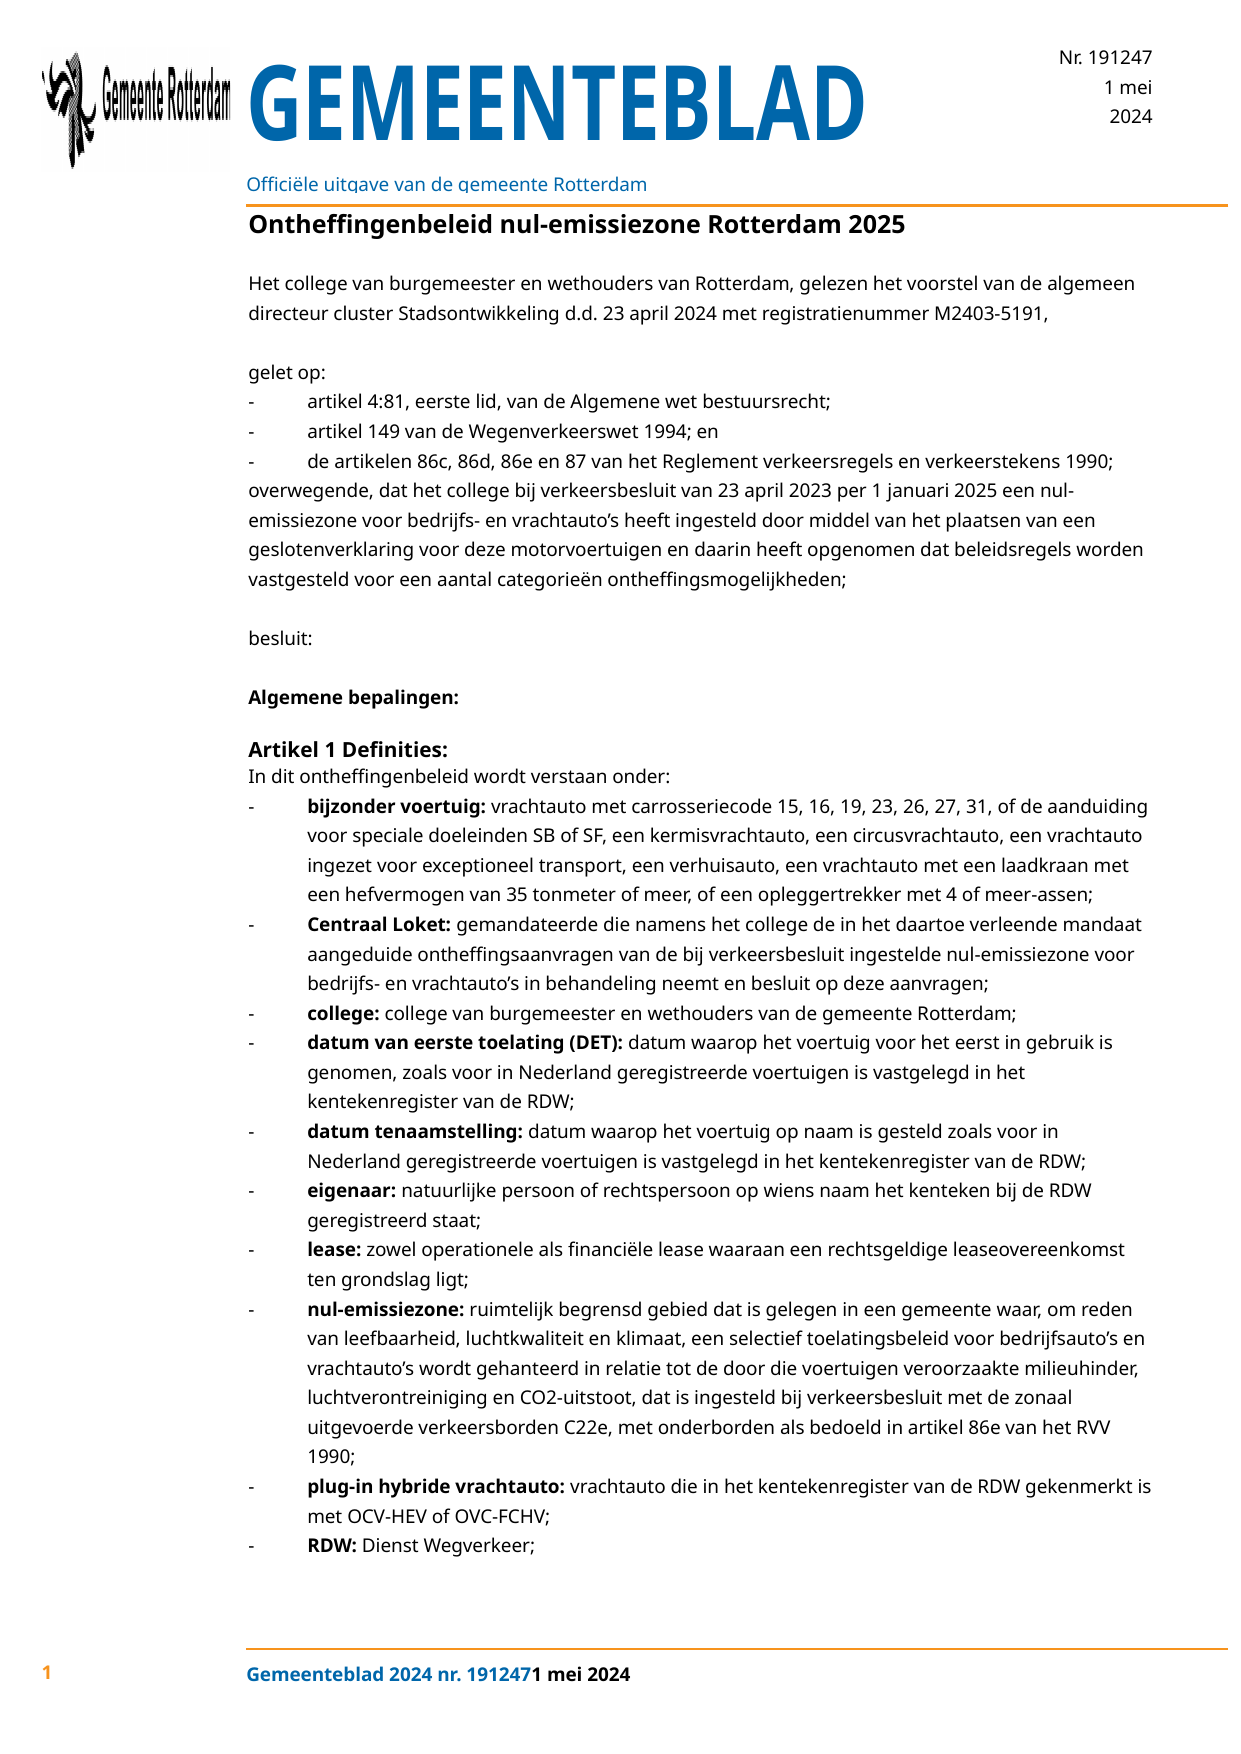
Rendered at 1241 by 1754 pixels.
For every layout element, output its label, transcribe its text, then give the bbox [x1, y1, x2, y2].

list artikel 4:81, eerste lid, van de Algemene wet bestuursrecht; [248, 389, 1152, 414]
list datum tenaamstelling: datum waarop het voertuig op naam is gesteld zoals voor in Nederland geregistreerde voertuigen is vastgelegd in het kentekenregister van de RDW; [248, 1118, 1152, 1174]
list RDW: Dienst Wegverkeer; [248, 1532, 1152, 1558]
text besluit: [248, 625, 1152, 651]
picture [41, 47, 231, 172]
list bijzonder voertuig: vrachtauto met carrosseriecode 15, 16, 19, 23, 26, 27, 31, of de aanduiding voor speciale doeleinden SB of SF, een kermisvrachtauto, een circusvrachtauto, een vrachtauto ingezet voor exceptioneel transport, een verhuisauto, een vrachtauto met een laadkraan met een hefvermogen van 35 tonmeter of meer, of een opleggertrekker met 4 of meer-assen; [248, 793, 1152, 907]
text gelet op: [248, 359, 1152, 385]
text Algemene bepalingen: [248, 684, 1152, 710]
list college: college van burgemeester en wethouders van de gemeente Rotterdam; [248, 1000, 1152, 1026]
list datum van eerste toelating (DET): datum waarop het voertuig voor het eerst in gebruik is genomen, zoals voor in Nederland geregistreerde voertuigen is vastgelegd in het kentekenregister van de RDW; [248, 1029, 1152, 1114]
text Het college van burgemeester en wethouders van Rotterdam, gelezen het voorstel van de algemeen directeur cluster Stadsontwikkeling d.d. 23 april 2024 met registratienummer M2403-5191, [248, 270, 1152, 326]
list de artikelen 86c, 86d, 86e en 87 van het Reglement verkeersregels en verkeerstekens 1990; [248, 448, 1152, 473]
list plug-in hybride vrachtauto: vrachtauto die in het kentekenregister van de RDW gekenmerkt is met OCV-HEV of OVC-FCHV; [248, 1473, 1152, 1529]
list Centraal Loket: gemandateerde die namens het college de in het daartoe verleende mandaat aangeduide ontheffingsaanvragen van de bij verkeersbesluit ingestelde nul-emissiezone voor bedrijfs- en vrachtauto’s in behandeling neemt en besluit op deze aanvragen; [248, 911, 1152, 996]
list eigenaar: natuurlijke persoon of rechtspersoon op wiens naam het kenteken bij de RDW geregistreerd staat; [248, 1177, 1152, 1233]
list nul-emissiezone: ruimtelijk begrensd gebied dat is gelegen in een gemeente waar, om reden van leefbaarheid, luchtkwaliteit en klimaat, een selectief toelatingsbeleid voor bedrijfsauto’s en vrachtauto’s wordt gehanteerd in relatie tot de door die voertuigen veroorzaakte milieuhinder, luchtverontreiniging en CO2-uitstoot, dat is ingesteld bij verkeersbesluit met de zonaal uitgevoerde verkeersborden C22e, met onderborden als bedoeld in artikel 86e van het RVV 1990; [248, 1296, 1152, 1469]
list lease: zowel operationele als financiële lease waaraan een rechtsgeldige leaseovereenkomst ten grondslag ligt; [248, 1237, 1152, 1292]
text In dit ontheffingenbeleid wordt verstaan onder: [248, 763, 1152, 789]
text Ontheffingenbeleid nul-emissiezone Rotterdam 2025 [248, 207, 1152, 241]
text overwegende, dat het college bij verkeersbesluit van 23 april 2023 per 1 januari 2025 een nul-emissiezone voor bedrijfs- en vrachtauto’s heeft ingesteld door middel van het plaatsen van een geslotenverklaring voor deze motorvoertuigen en daarin heeft opgenomen dat beleidsregels worden vastgesteld voor een aantal categorieën ontheffingsmogelijkheden; [248, 477, 1152, 592]
list artikel 149 van de Wegenverkeerswet 1994; en [248, 418, 1152, 444]
text Artikel 1 Definities: [248, 735, 1152, 763]
